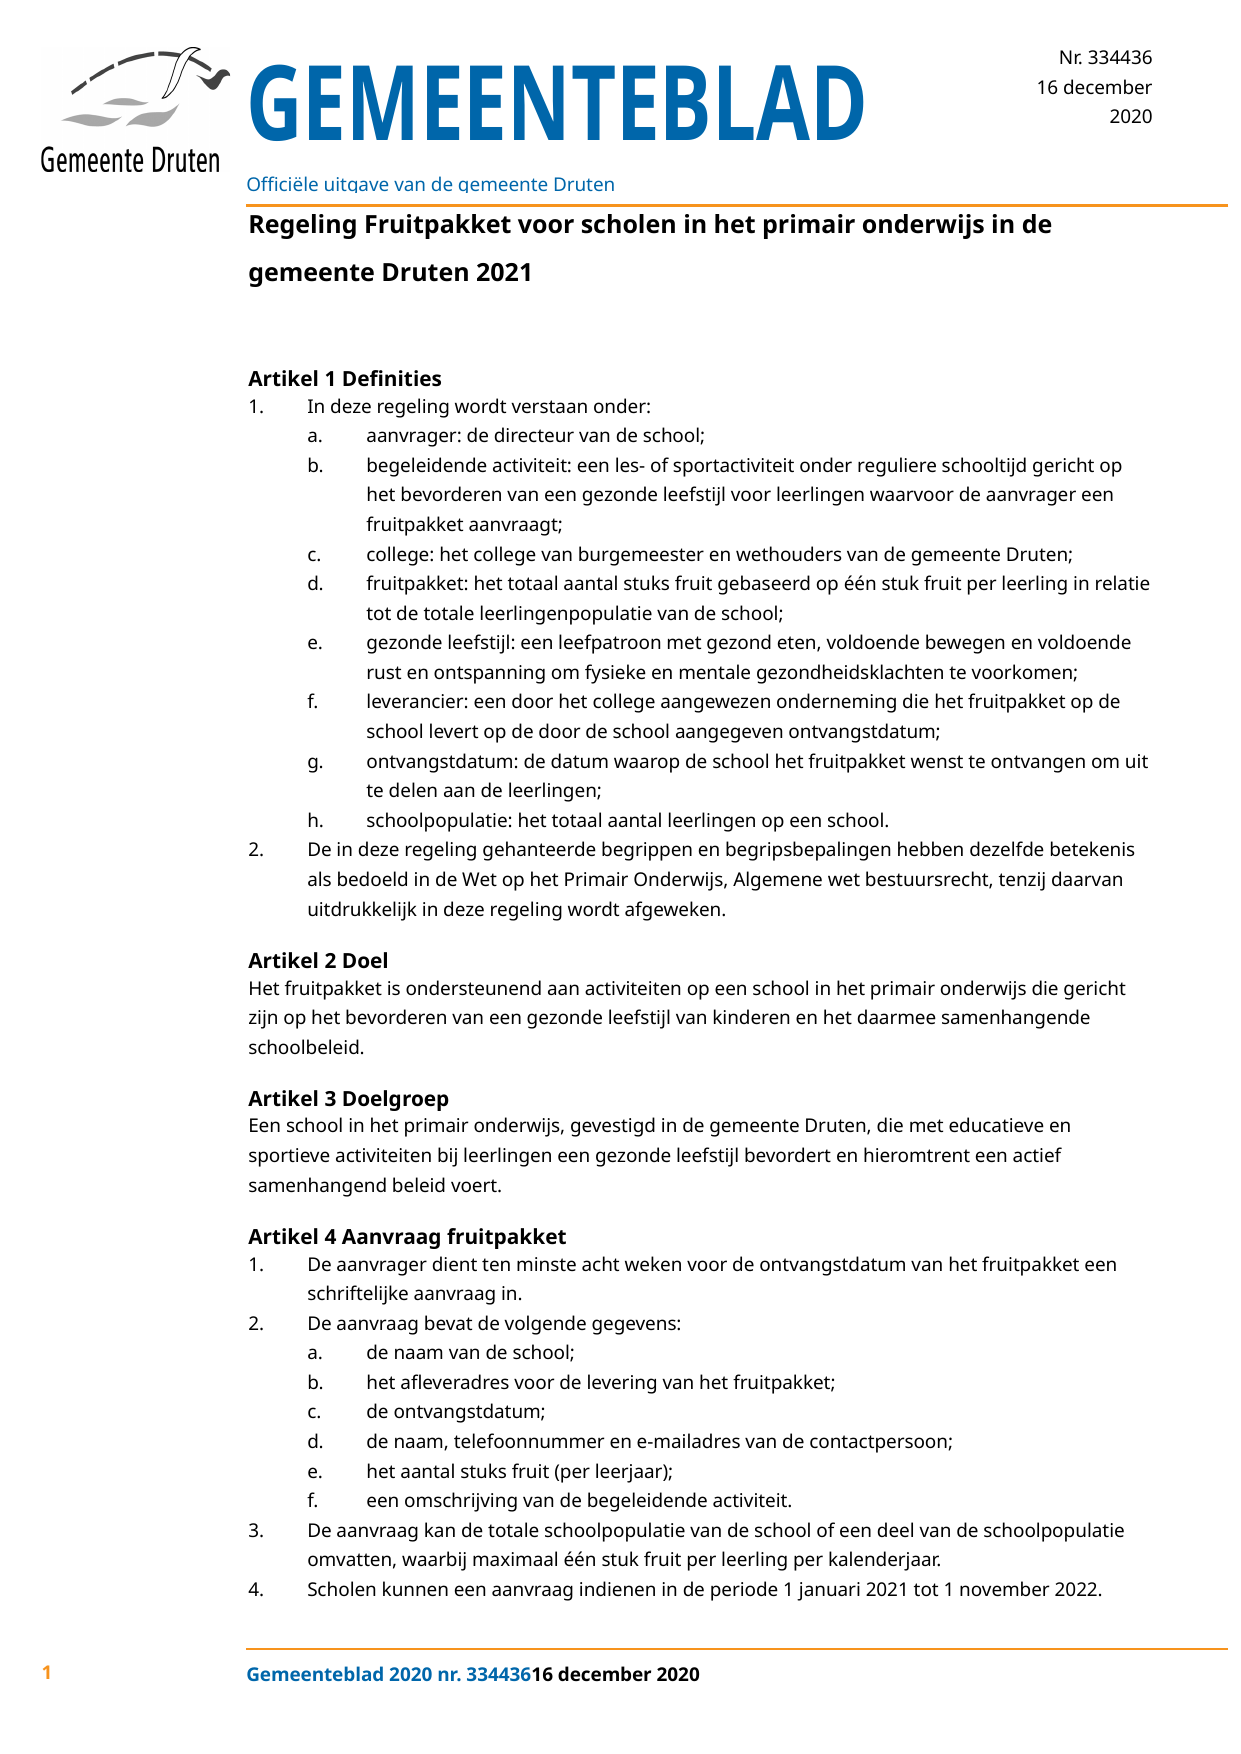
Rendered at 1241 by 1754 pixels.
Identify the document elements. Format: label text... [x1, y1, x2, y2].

list schoolpopulatie: het totaal aantal leerlingen op een school. [307, 807, 1152, 833]
text Artikel 4 Aanvraag fruitpakket [248, 1222, 1152, 1251]
list het aantal stuks fruit (per leerjaar); [307, 1458, 1152, 1483]
text Een school in het primair onderwijs, gevestigd in de gemeente Druten, die met educatieve en sportieve activiteiten bij leerlingen een gezonde leefstijl bevordert en hieromtrent een actief samenhangend beleid voert. [248, 1113, 1152, 1198]
text Artikel 1 Definities [248, 364, 1152, 393]
list college: het college van burgemeester en wethouders van de gemeente Druten; [307, 541, 1152, 567]
list de naam van de school; [307, 1339, 1152, 1365]
text Artikel 2 Doel [248, 946, 1152, 975]
text Het fruitpakket is ondersteunend aan activiteiten op een school in het primair onderwijs die gericht zijn op het bevorderen van een gezonde leefstijl van kinderen en het daarmee samenhangende schoolbeleid. [248, 975, 1152, 1059]
list het afleveradres voor de levering van het fruitpakket; [307, 1369, 1152, 1395]
list fruitpakket: het totaal aantal stuks fruit gebaseerd op één stuk fruit per leerling in relatie tot de totale leerlingenpopulatie van de school; [307, 570, 1152, 626]
list de ontvangstdatum; [307, 1399, 1152, 1424]
list aanvrager: de directeur van de school; [307, 422, 1152, 448]
list De aanvraag kan de totale schoolpopulatie van de school of een deel van de schoolpopulatie omvatten, waarbij maximaal één stuk fruit per leerling per kalenderjaar. [248, 1517, 1152, 1572]
text Artikel 3 Doelgroep [248, 1084, 1152, 1113]
list Scholen kunnen een aanvraag indienen in de periode 1 januari 2021 tot 1 november 2022. [248, 1576, 1152, 1602]
list De aanvraag bevat de volgende gegevens: [248, 1310, 1152, 1336]
list De aanvrager dient ten minste acht weken voor de ontvangstdatum van het fruitpakket een schriftelijke aanvraag in. [248, 1251, 1152, 1306]
list de naam, telefoonnummer en e-mailadres van de contactpersoon; [307, 1428, 1152, 1454]
list In deze regeling wordt verstaan onder: [248, 393, 1152, 419]
list een omschrijving van de begeleidende activiteit. [307, 1487, 1152, 1513]
picture [41, 47, 231, 172]
list ontvangstdatum: de datum waarop de school het fruitpakket wenst te ontvangen om uit te delen aan de leerlingen; [307, 748, 1152, 803]
list gezonde leefstijl: een leefpatroon met gezond eten, voldoende bewegen en voldoende rust en ontspanning om fysieke en mentale gezondheidsklachten te voorkomen; [307, 629, 1152, 685]
list leverancier: een door het college aangewezen onderneming die het fruitpakket op de school levert op de door de school aangegeven ontvangstdatum; [307, 689, 1152, 744]
text Regeling Fruitpakket voor scholen in het primair onderwijs in de gemeente Druten 2021 [248, 207, 1152, 288]
list De in deze regeling gehanteerde begrippen en begripsbepalingen hebben dezelfde betekenis als bedoeld in de Wet op het Primair Onderwijs, Algemene wet bestuursrecht, tenzij daarvan uitdrukkelijk in deze regeling wordt afgeweken. [248, 837, 1152, 922]
list begeleidende activiteit: een les- of sportactiviteit onder reguliere schooltijd gericht op het bevorderen van een gezonde leefstijl voor leerlingen waarvoor de aanvrager een fruitpakket aanvraagt; [307, 452, 1152, 537]
